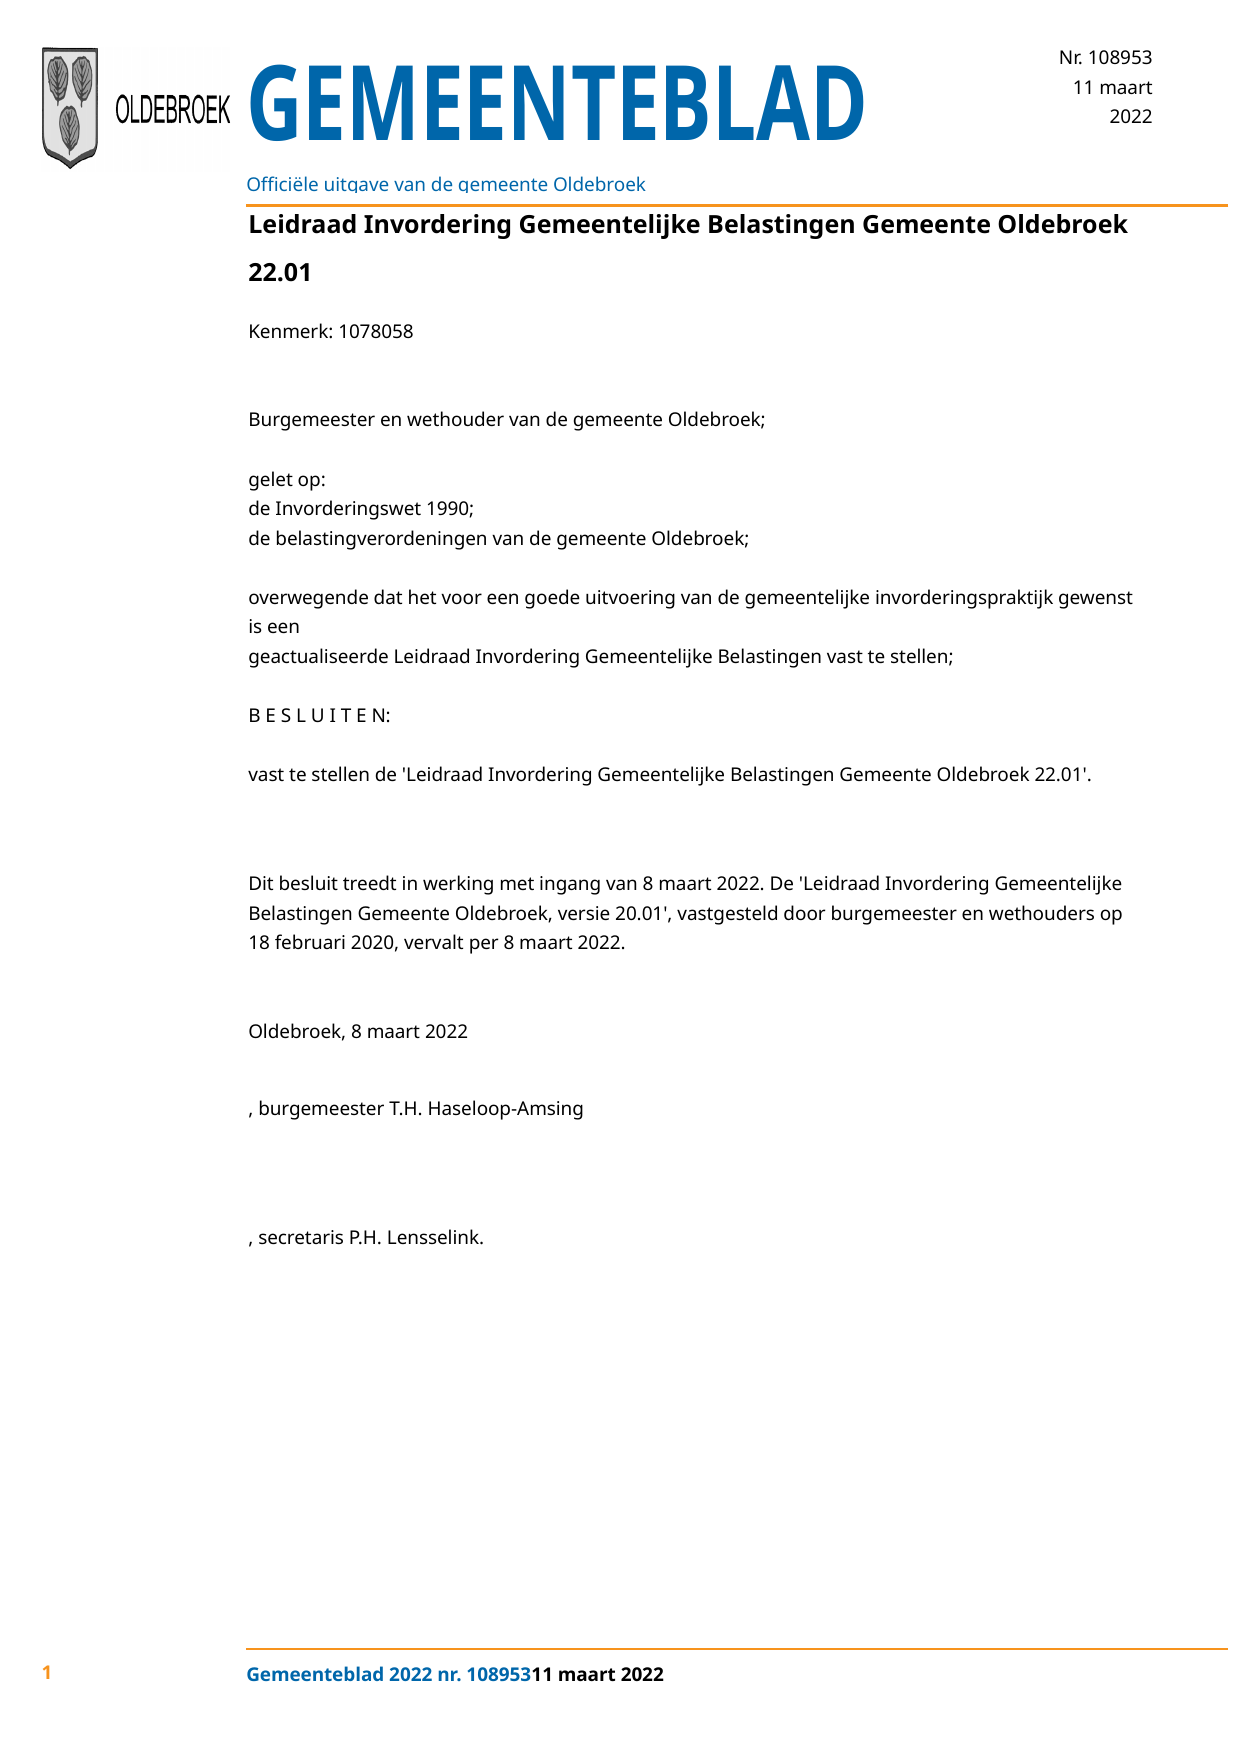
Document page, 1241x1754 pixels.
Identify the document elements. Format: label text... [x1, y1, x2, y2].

text geactualiseerde Leidraad Invordering Gemeentelijke Belastingen vast te stellen; [248, 643, 1152, 669]
text overwegende dat het voor een goede uitvoering van de gemeentelijke invorderingspraktijk gewenst is een [248, 584, 1152, 639]
text , burgemeester T.H. Haseloop-Amsing [248, 1095, 1152, 1121]
text , secretaris P.H. Lensselink. [248, 1224, 1152, 1249]
text Kenmerk: 1078058 [248, 318, 1152, 344]
text Belastingen Gemeente Oldebroek, versie 20.01', vastgesteld door burgemeester en wethouders op [248, 900, 1152, 925]
text B E S L U I T E N: [248, 702, 1152, 728]
text de Invorderingswet 1990; [248, 495, 1152, 521]
text de belastingverordeningen van de gemeente Oldebroek; [248, 525, 1152, 551]
text Burgemeester en wethouder van de gemeente Oldebroek; [248, 407, 1152, 432]
text Leidraad Invordering Gemeentelijke Belastingen Gemeente Oldebroek 22.01 [248, 207, 1152, 288]
picture [41, 47, 231, 172]
text vast te stellen de 'Leidraad Invordering Gemeentelijke Belastingen Gemeente Oldebroek 22.01'. [248, 762, 1152, 787]
text gelet op: [248, 466, 1152, 492]
text 18 februari 2020, vervalt per 8 maart 2022. [248, 929, 1152, 955]
text Dit besluit treedt in werking met ingang van 8 maart 2022. De 'Leidraad Invordering Gemeentelijke [248, 870, 1152, 896]
text Oldebroek, 8 maart 2022 [248, 1018, 1152, 1044]
